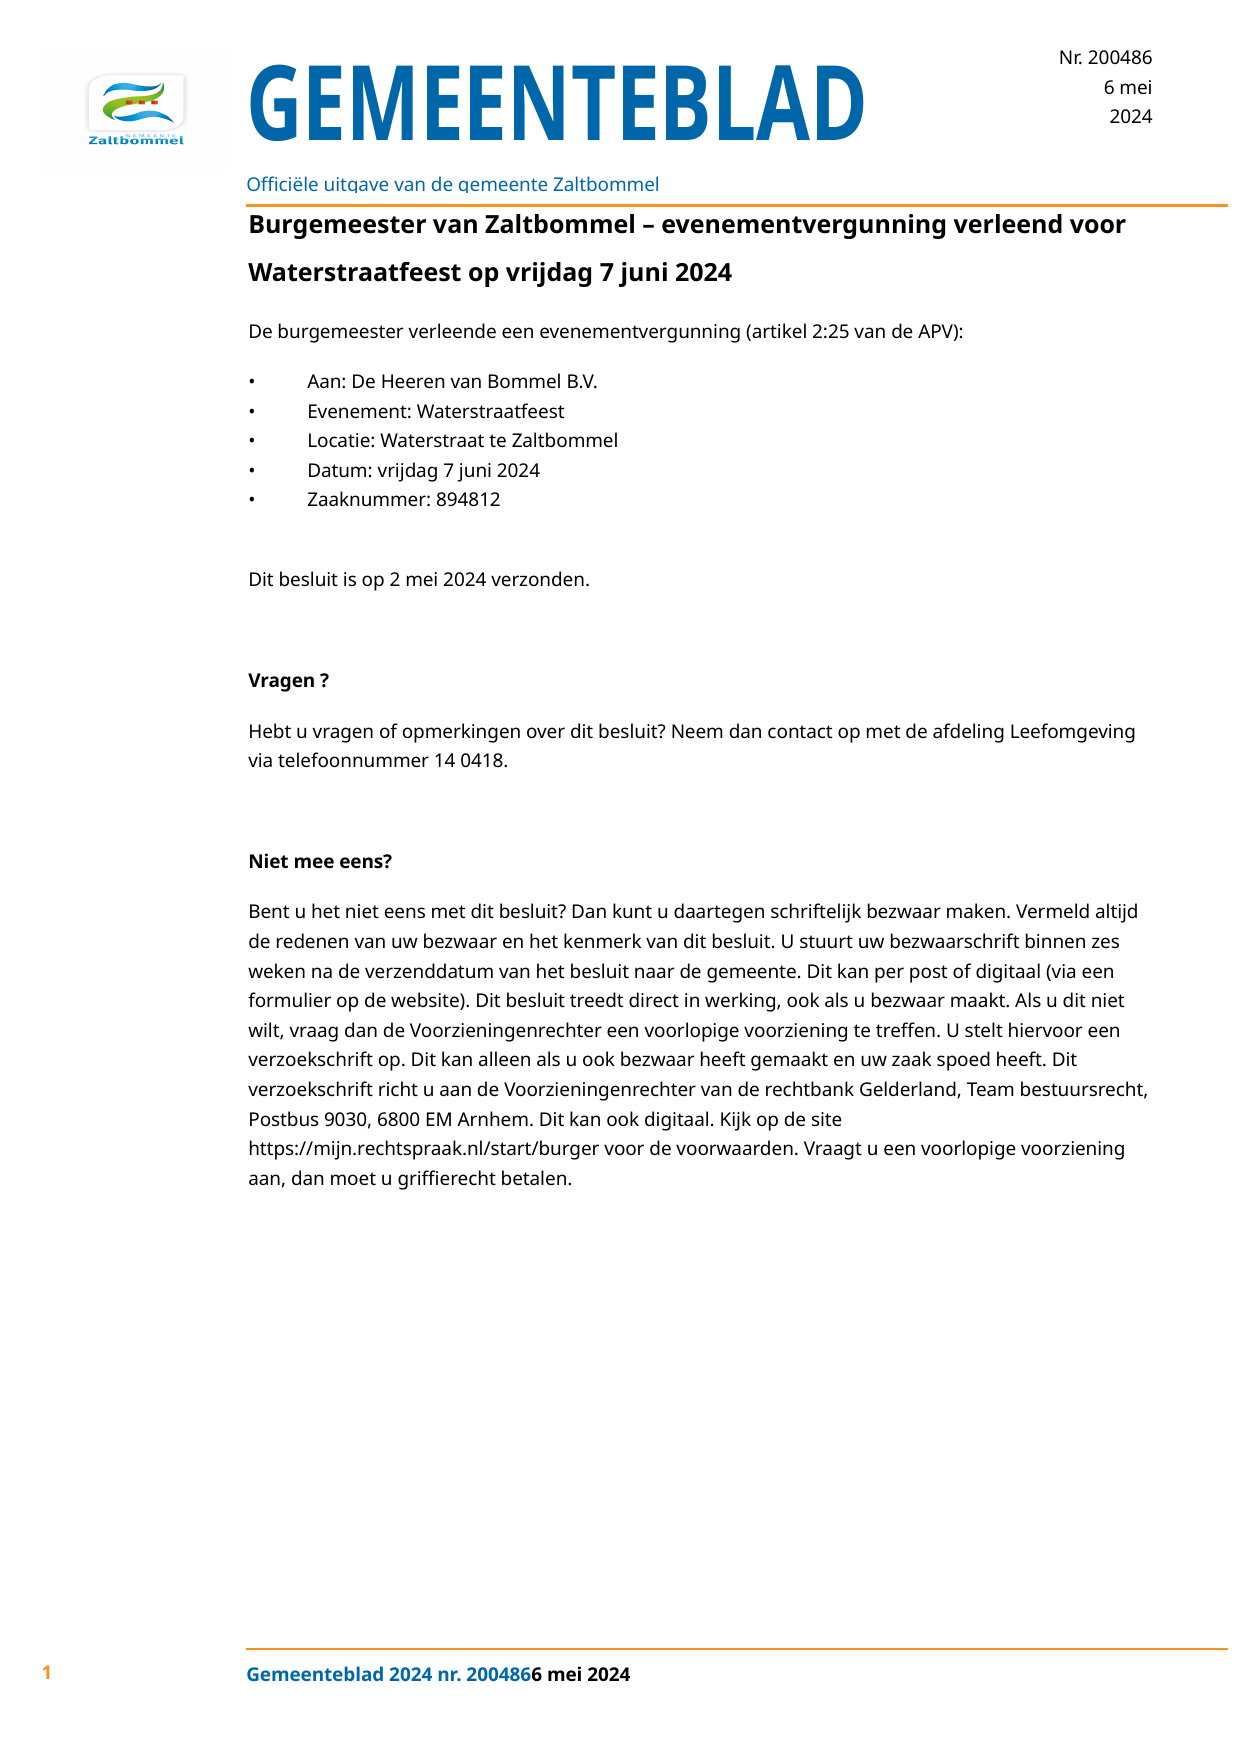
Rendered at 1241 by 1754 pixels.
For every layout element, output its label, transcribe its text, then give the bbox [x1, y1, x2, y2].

list Datum: vrijdag 7 juni 2024 [248, 457, 1152, 483]
text De burgemeester verleende een evenementvergunning (artikel 2:25 van de APV): [248, 318, 1152, 344]
list Locatie: Waterstraat te Zaltbommel [248, 427, 1152, 453]
list Aan: De Heeren van Bommel B.V. [248, 368, 1152, 394]
text Vragen ? [248, 667, 1152, 693]
list Evenement: Waterstraatfeest [248, 398, 1152, 424]
text Burgemeester van Zaltbommel – evenementvergunning verleend voor Waterstraatfeest op vrijdag 7 juni 2024 [248, 207, 1152, 288]
list Zaaknummer: 894812 [248, 487, 1152, 512]
text Hebt u vragen of opmerkingen over dit besluit? Neem dan contact op met de afdeling Leefomgeving via telefoonnummer 14 0418. [248, 718, 1152, 773]
text Niet mee eens? [248, 848, 1152, 874]
picture [41, 47, 231, 172]
text Bent u het niet eens met dit besluit? Dan kunt u daartegen schriftelijk bezwaar maken. Vermeld altijd de redenen van uw bezwaar en het kenmerk van dit besluit. U stuurt uw bezwaarschrift binnen zes weken na de verzenddatum van het besluit naar de gemeente. Dit kan per post of digitaal (via een formulier op de website). Dit besluit treedt direct in werking, ook als u bezwaar maakt. Als u dit niet wilt, vraag dan de Voorzieningenrechter een voorlopige voorziening te treffen. U stelt hiervoor een verzoekschrift op. Dit kan alleen als u ook bezwaar heeft gemaakt en uw zaak spoed heeft. Dit verzoekschrift richt u aan de Voorzieningenrechter van de rechtbank Gelderland, Team bestuursrecht, Postbus 9030, 6800 EM Arnhem. Dit kan ook digitaal. Kijk op de site https://mijn.rechtspraak.nl/start/burger voor de voorwaarden. Vraagt u een voorlopige voorziening aan, dan moet u griffierecht betalen. [248, 899, 1152, 1191]
text Dit besluit is op 2 mei 2024 verzonden. [248, 567, 1152, 592]
